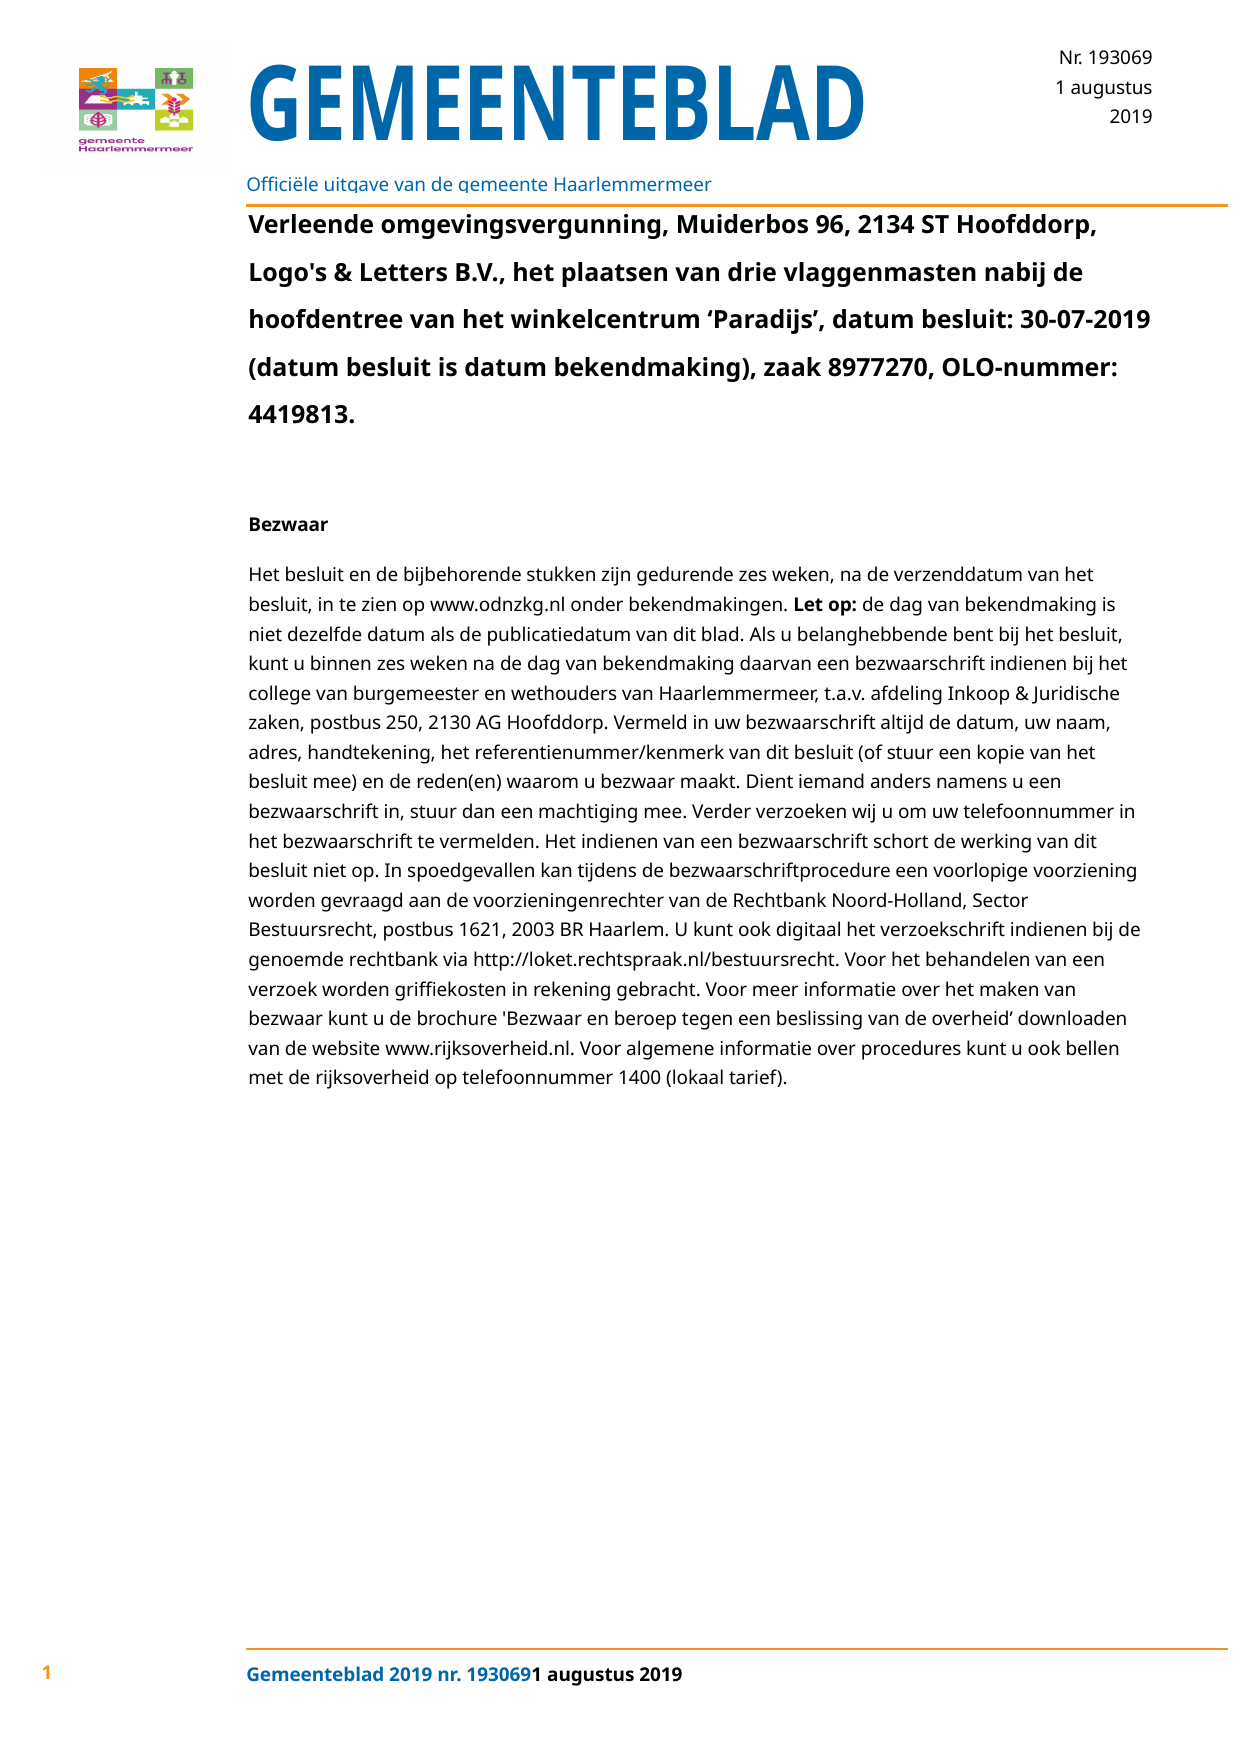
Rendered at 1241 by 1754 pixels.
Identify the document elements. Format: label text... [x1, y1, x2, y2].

text Bezwaar [248, 511, 1152, 537]
text Het besluit en de bijbehorende stukken zijn gedurende zes weken, na de verzenddatum van het besluit, in te zien op www.odnzkg.nl onder bekendmakingen. Let op: de dag van bekendmaking is niet dezelfde datum als de publicatiedatum van dit blad. Als u belanghebbende bent bij het besluit, kunt u binnen zes weken na de dag van bekendmaking daarvan een bezwaarschrift indienen bij het college van burgemeester en wethouders van Haarlemmermeer, t.a.v. afdeling Inkoop & Juridische zaken, postbus 250, 2130 AG Hoofddorp. Vermeld in uw bezwaarschrift altijd de datum, uw naam, adres, handtekening, het referentienummer/kenmerk van dit besluit (of stuur een kopie van het besluit mee) en de reden(en) waarom u bezwaar maakt. Dient iemand anders namens u een bezwaarschrift in, stuur dan een machtiging mee. Verder verzoeken wij u om uw telefoonnummer in het bezwaarschrift te vermelden. Het indienen van een bezwaarschrift schort de werking van dit besluit niet op. In spoedgevallen kan tijdens de bezwaarschriftprocedure een voorlopige voorziening worden gevraagd aan de voorzieningenrechter van de Rechtbank Noord-Holland, Sector Bestuursrecht, postbus 1621, 2003 BR Haarlem. U kunt ook digitaal het verzoekschrift indienen bij de genoemde rechtbank via http://loket.rechtspraak.nl/bestuursrecht. Voor het behandelen van een verzoek worden griffiekosten in rekening gebracht. Voor meer informatie over het maken van bezwaar kunt u de brochure 'Bezwaar en beroep tegen een beslissing van de overheid’ downloaden van de website www.rijksoverheid.nl. Voor algemene informatie over procedures kunt u ook bellen met de rijksoverheid op telefoonnummer 1400 (lokaal tarief). [248, 562, 1152, 1090]
text Verleende omgevingsvergunning, Muiderbos 96, 2134 ST Hoofddorp, Logo's & Letters B.V., het plaatsen van drie vlaggenmasten nabij de hoofdentree van het winkelcentrum ‘Paradijs’, datum besluit: 30-07-2019 (datum besluit is datum bekendmaking), zaak 8977270, OLO-nummer: 4419813. [248, 207, 1152, 431]
picture [41, 47, 231, 172]
